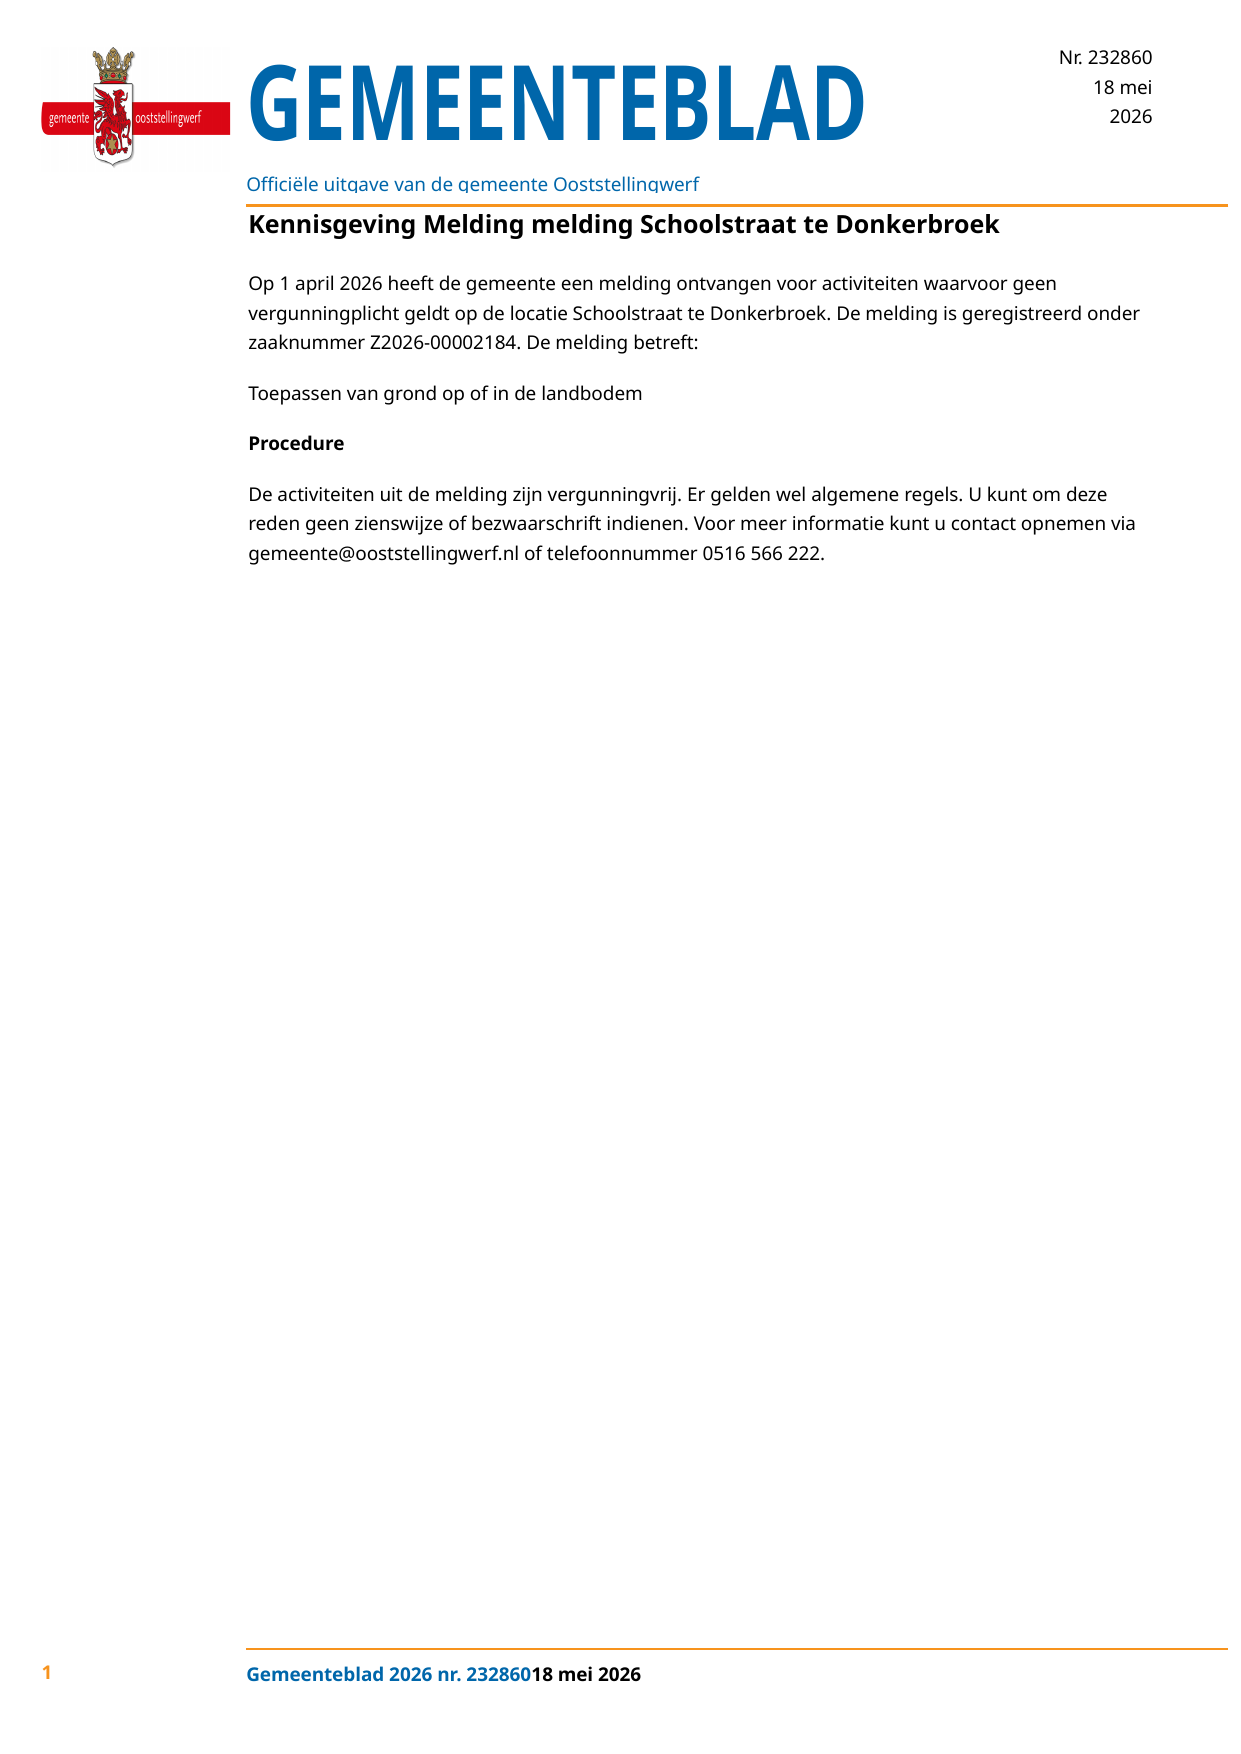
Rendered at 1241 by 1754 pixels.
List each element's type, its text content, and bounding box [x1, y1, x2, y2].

text De activiteiten uit de melding zijn vergunningvrij. Er gelden wel algemene regels. U kunt om deze reden geen zienswijze of bezwaarschrift indienen. Voor meer informatie kunt u contact opnemen via gemeente@ooststellingwerf.nl of telefoonnummer 0516 566 222. [248, 481, 1152, 566]
text Procedure [248, 430, 1152, 456]
text Op 1 april 2026 heeft de gemeente een melding ontvangen voor activiteiten waarvoor geen vergunningplicht geldt op de locatie Schoolstraat te Donkerbroek. De melding is geregistreerd onder zaaknummer Z2026-00002184. De melding betreft: [248, 270, 1152, 355]
picture [41, 47, 231, 172]
text Kennisgeving Melding melding Schoolstraat te Donkerbroek [248, 207, 1152, 241]
text Toepassen van grond op of in de landbodem [248, 380, 1152, 406]
